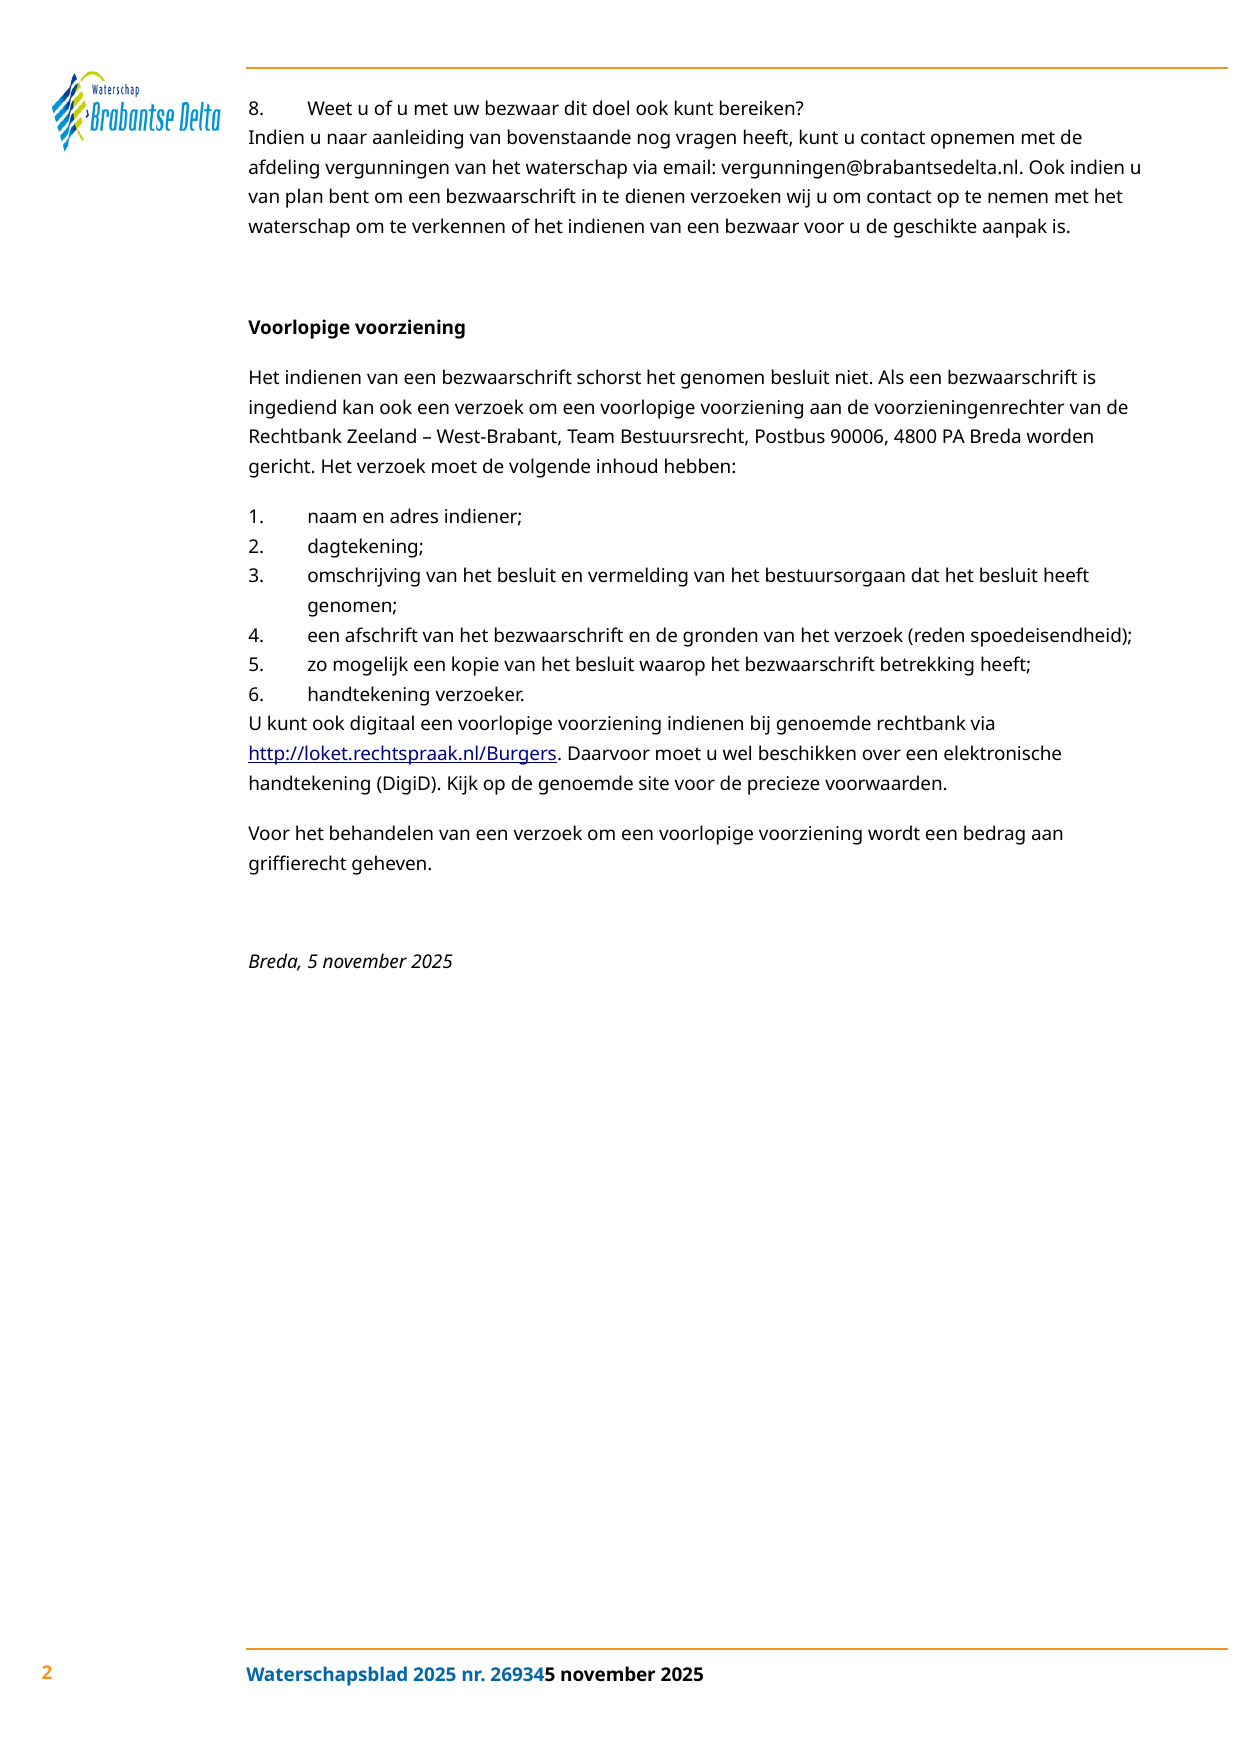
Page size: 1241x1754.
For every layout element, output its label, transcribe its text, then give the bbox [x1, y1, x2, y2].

list zo mogelijk een kopie van het besluit waarop het bezwaarschrift betrekking heeft; [248, 651, 1152, 677]
text Breda, 5 november 2025 [248, 948, 1152, 974]
text U kunt ook digitaal een voorlopige voorziening indienen bij genoemde rechtbank via http://loket.rechtspraak.nl/Burgers. Daarvoor moet u wel beschikken over een elektronische handtekening (DigiD). Kijk op de genoemde site voor de precieze voorwaarden. [248, 711, 1152, 796]
list handtekening verzoeker. [248, 681, 1152, 707]
text Voorlopige voorziening [248, 314, 1152, 340]
text Indien u naar aanleiding van bovenstaande nog vragen heeft, kunt u contact opnemen met de afdeling vergunningen van het waterschap via email: vergunningen@brabantsedelta.nl. Ook indien u van plan bent om een bezwaarschrift in te dienen verzoeken wij u om contact op te nemen met het waterschap om te verkennen of het indienen van een bezwaar voor u de geschikte aanpak is. [248, 124, 1152, 239]
picture [41, 47, 231, 172]
list naam en adres indiener; [248, 503, 1152, 529]
list een afschrift van het bezwaarschrift en de gronden van het verzoek (reden spoedeisendheid); [248, 622, 1152, 648]
list omschrijving van het besluit en vermelding van het bestuursorgaan dat het besluit heeft genomen; [248, 563, 1152, 618]
list dagtekening; [248, 533, 1152, 559]
list Weet u of u met uw bezwaar dit doel ook kunt bereiken? [248, 95, 1152, 121]
text Het indienen van een bezwaarschrift schorst het genomen besluit niet. Als een bezwaarschrift is ingediend kan ook een verzoek om een voorlopige voorziening aan de voorzieningenrechter van de Rechtbank Zeeland – West-Brabant, Team Bestuursrecht, Postbus 90006, 4800 PA Breda worden gericht. Het verzoek moet de volgende inhoud hebben: [248, 364, 1152, 479]
text Voor het behandelen van een verzoek om een voorlopige voorziening wordt een bedrag aan griffierecht geheven. [248, 820, 1152, 876]
